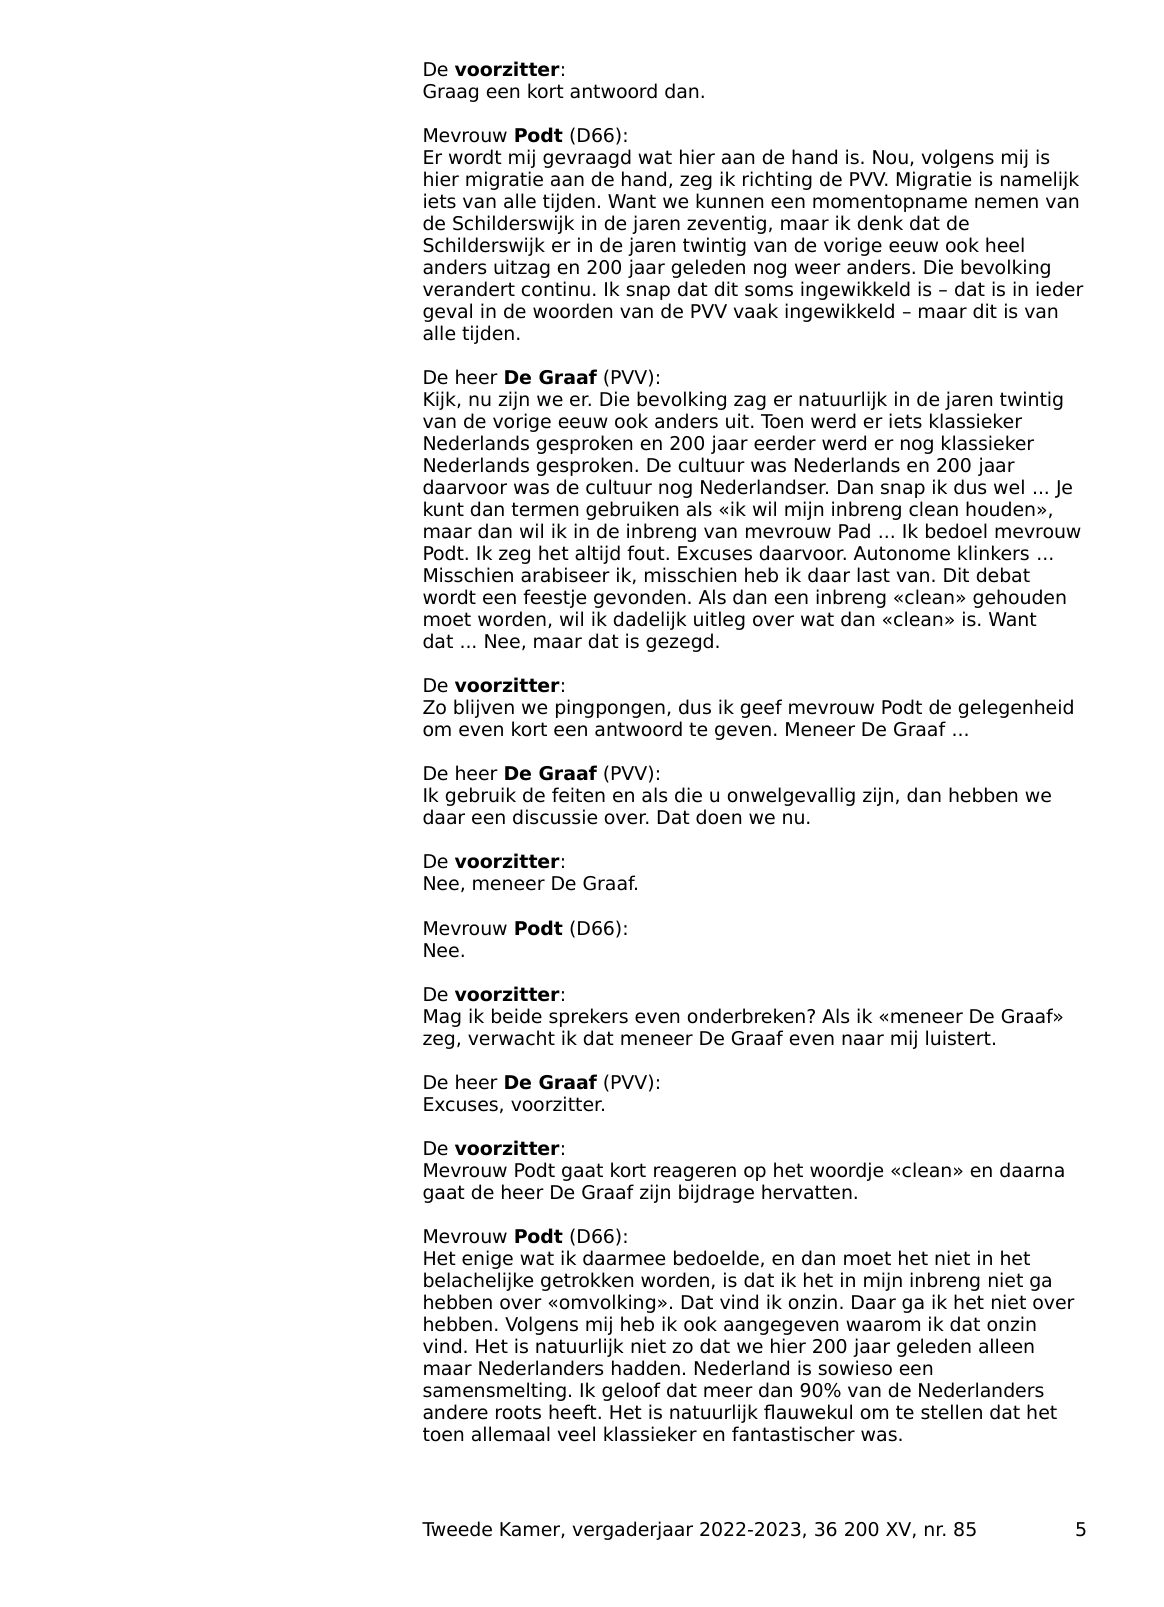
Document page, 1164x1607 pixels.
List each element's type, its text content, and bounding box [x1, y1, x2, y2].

text Excuses, voorzitter. [422, 1094, 1087, 1116]
text Nee, meneer De Graaf. [422, 873, 1087, 895]
text Ik gebruik de feiten en als die u onwelgevallig zijn, dan hebben we daar een discussie over. Dat doen we nu. [422, 785, 1087, 829]
text De heer De Graaf (PVV): [422, 1072, 1087, 1094]
text Nee. [422, 939, 1087, 961]
text Zo blijven we pingpongen, dus ik geef mevrouw Podt de gelegenheid om even kort een antwoord te geven. Meneer De Graaf ... [422, 697, 1087, 741]
text Mevrouw Podt (D66): [422, 125, 1087, 147]
text De heer De Graaf (PVV): [422, 763, 1087, 785]
text De voorzitter: [422, 675, 1087, 697]
text Mag ik beide sprekers even onderbreken? Als ik «meneer De Graaf» zeg, verwacht ik dat meneer De Graaf even naar mij luistert. [422, 1006, 1087, 1049]
text De voorzitter: [422, 1138, 1087, 1160]
text Het enige wat ik daarmee bedoelde, en dan moet het niet in het belachelijke getrokken worden, is dat ik het in mijn inbreng niet ga hebben over «omvolking». Dat vind ik onzin. Daar ga ik het niet over hebben. Volgens mij heb ik ook aangegeven waarom ik dat onzin vind. Het is natuurlijk niet zo dat we hier 200 jaar geleden alleen maar Nederlanders hadden. Nederland is sowieso een samensmelting. Ik geloof dat meer dan 90% van de Nederlanders andere roots heeft. Het is natuurlijk flauwekul om te stellen dat het toen allemaal veel klassieker en fantastischer was. [422, 1248, 1087, 1446]
text De voorzitter: [422, 851, 1087, 873]
text De heer De Graaf (PVV): [422, 367, 1087, 389]
text Mevrouw Podt (D66): [422, 1226, 1087, 1248]
text De voorzitter: [422, 984, 1087, 1006]
text Er wordt mij gevraagd wat hier aan de hand is. Nou, volgens mij is hier migratie aan de hand, zeg ik richting de PVV. Migratie is namelijk iets van alle tijden. Want we kunnen een momentopname nemen van de Schilderswijk in de jaren zeventig, maar ik denk dat de Schilderswijk er in de jaren twintig van de vorige eeuw ook heel anders uitzag en 200 jaar geleden nog weer anders. Die bevolking verandert continu. Ik snap dat dit soms ingewikkeld is – dat is in ieder geval in de woorden van de PVV vaak ingewikkeld – maar dit is van alle tijden. [422, 147, 1087, 345]
text Kijk, nu zijn we er. Die bevolking zag er natuurlijk in de jaren twintig van de vorige eeuw ook anders uit. Toen werd er iets klassieker Nederlands gesproken en 200 jaar eerder werd er nog klassieker Nederlands gesproken. De cultuur was Nederlands en 200 jaar daarvoor was de cultuur nog Nederlandser. Dan snap ik dus wel ... Je kunt dan termen gebruiken als «ik wil mijn inbreng clean houden», maar dan wil ik in de inbreng van mevrouw Pad ... Ik bedoel mevrouw Podt. Ik zeg het altijd fout. Excuses daarvoor. Autonome klinkers ... Misschien arabiseer ik, misschien heb ik daar last van. Dit debat wordt een feestje gevonden. Als dan een inbreng «clean» gehouden moet worden, wil ik dadelijk uitleg over wat dan «clean» is. Want dat ... Nee, maar dat is gezegd. [422, 389, 1087, 653]
text De voorzitter: [422, 59, 1087, 81]
text Mevrouw Podt (D66): [422, 917, 1087, 939]
text Mevrouw Podt gaat kort reageren op het woordje «clean» en daarna gaat de heer De Graaf zijn bijdrage hervatten. [422, 1160, 1087, 1204]
text Graag een kort antwoord dan. [422, 81, 1087, 103]
